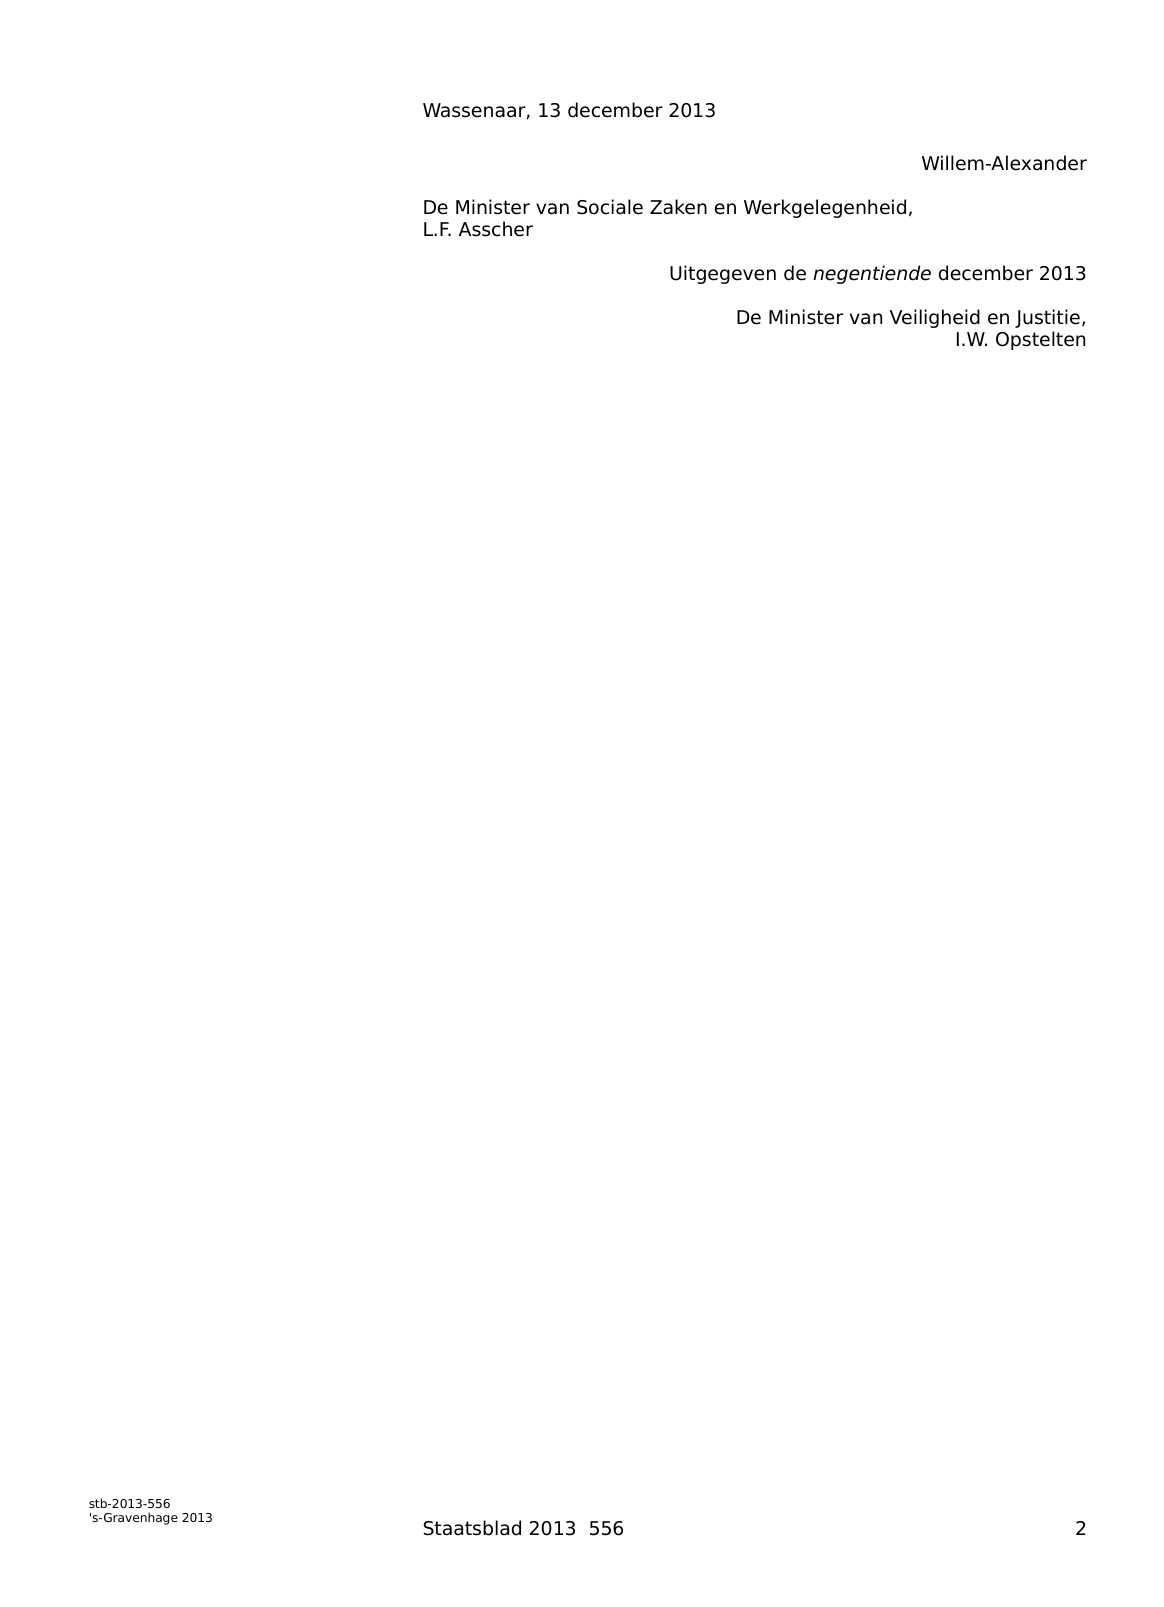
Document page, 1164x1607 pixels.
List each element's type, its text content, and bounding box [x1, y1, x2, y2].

text Uitgegeven de negentiende december 2013 [422, 263, 1087, 285]
text stb-2013-556 [88, 1497, 323, 1511]
text De Minister van Veiligheid en Justitie, I.W. Opstelten [422, 307, 1087, 351]
text Wassenaar, 13 december 2013 [422, 100, 1087, 122]
text 's-Gravenhage 2013 [88, 1511, 323, 1525]
text Willem-Alexander [422, 152, 1087, 174]
text De Minister van Sociale Zaken en Werkgelegenheid, L.F. Asscher [422, 197, 1087, 241]
